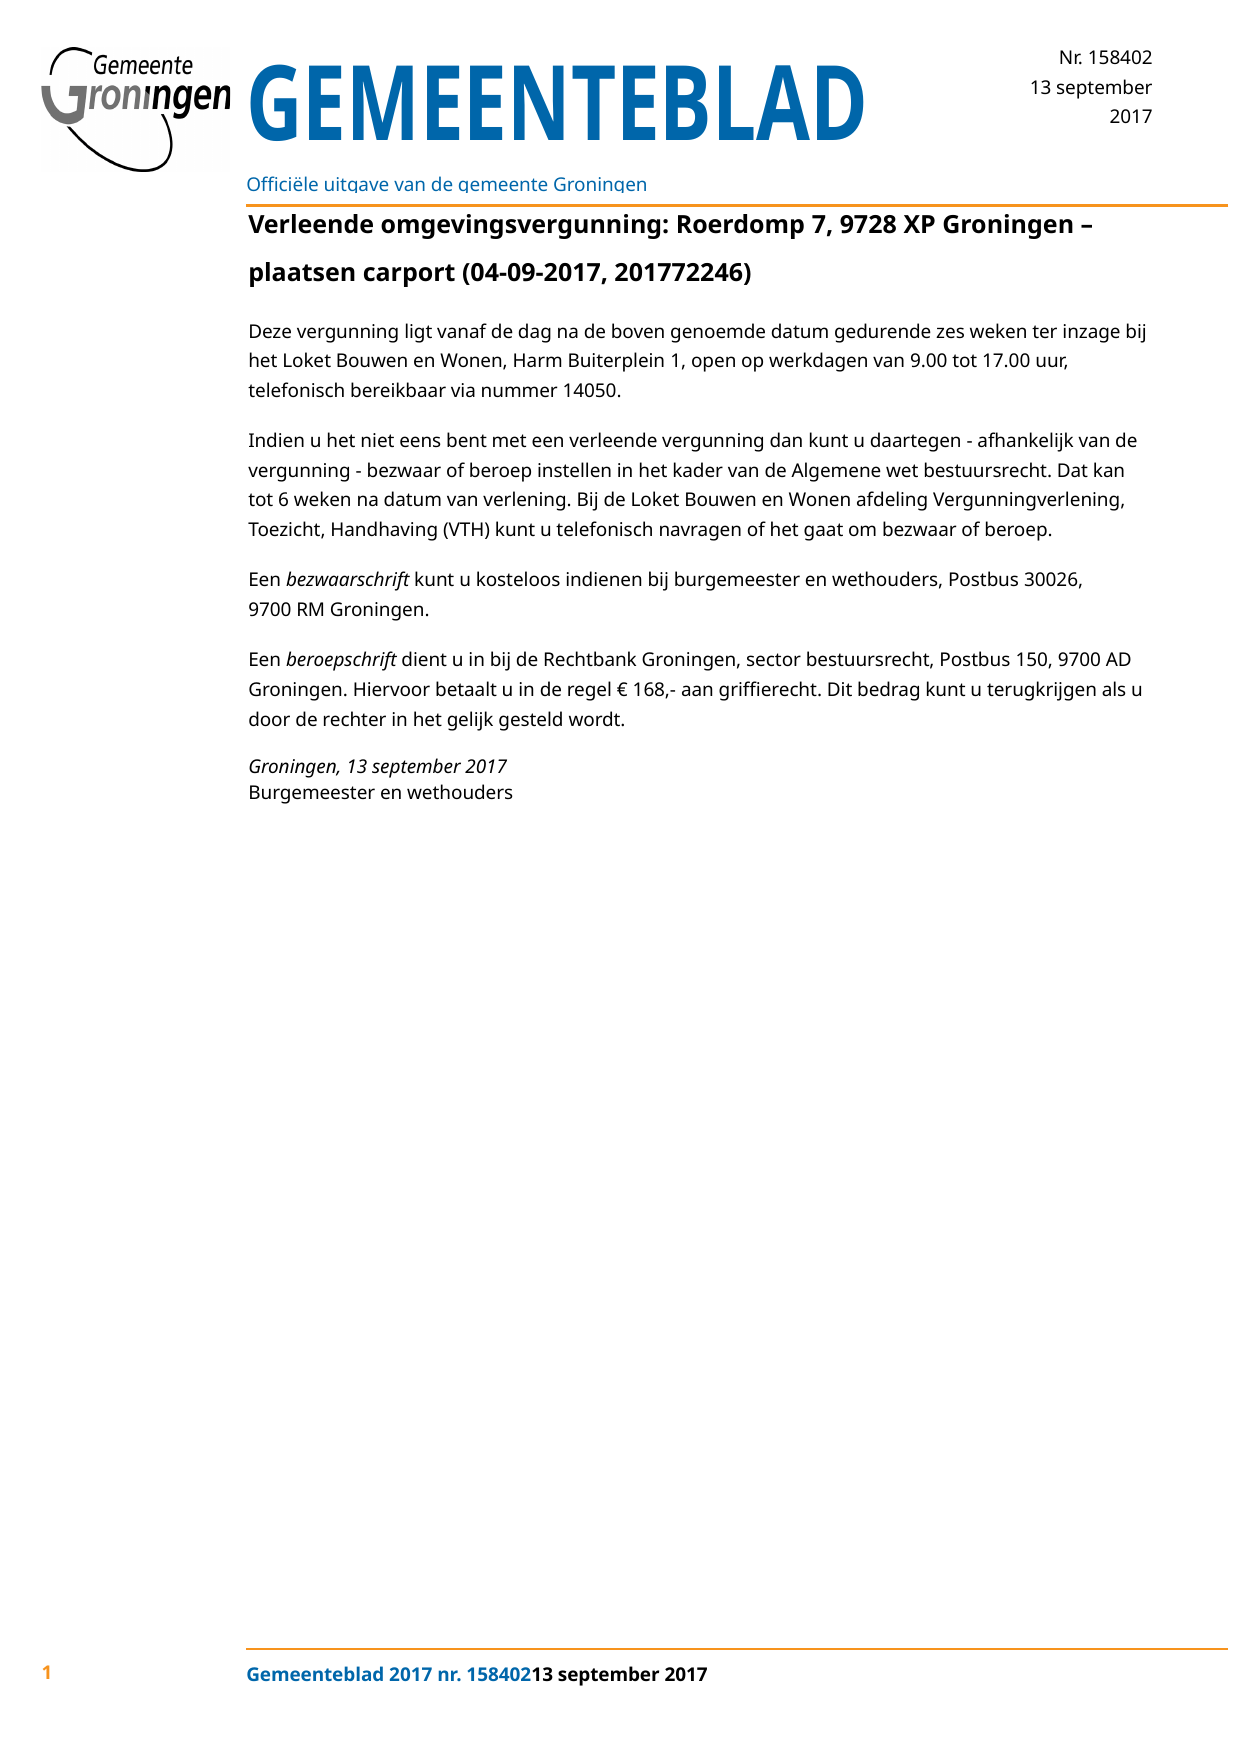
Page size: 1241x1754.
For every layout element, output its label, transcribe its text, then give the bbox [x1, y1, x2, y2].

text Een bezwaarschrift kunt u kosteloos indienen bij burgemeester en wethouders, Postbus 30026, 9700 RM Groningen. [248, 567, 1152, 622]
text Indien u het niet eens bent met een verleende vergunning dan kunt u daartegen - afhankelijk van de vergunning - bezwaar of beroep instellen in het kader van de Algemene wet bestuursrecht. Dat kan tot 6 weken na datum van verlening. Bij de Loket Bouwen en Wonen afdeling Vergunningverlening, Toezicht, Handhaving (VTH) kunt u telefonisch navragen of het gaat om bezwaar of beroep. [248, 427, 1152, 542]
text Verleende omgevingsvergunning: Roerdomp 7, 9728 XP Groningen – plaatsen carport (04-09-2017, 201772246) [248, 207, 1152, 288]
text Een beroepschrift dient u in bij de Rechtbank Groningen, sector bestuursrecht, Postbus 150, 9700 AD Groningen. Hiervoor betaalt u in de regel € 168,- aan griffierecht. Dit bedrag kunt u terugkrijgen als u door de rechter in het gelijk gesteld wordt. [248, 647, 1152, 732]
text Burgemeester en wethouders [248, 779, 1152, 805]
picture [41, 47, 231, 172]
text Deze vergunning ligt vanaf de dag na de boven genoemde datum gedurende zes weken ter inzage bij het Loket Bouwen en Wonen, Harm Buiterplein 1, open op werkdagen van 9.00 tot 17.00 uur, telefonisch bereikbaar via nummer 14050. [248, 318, 1152, 403]
text Groningen, 13 september 2017 [248, 754, 1152, 779]
